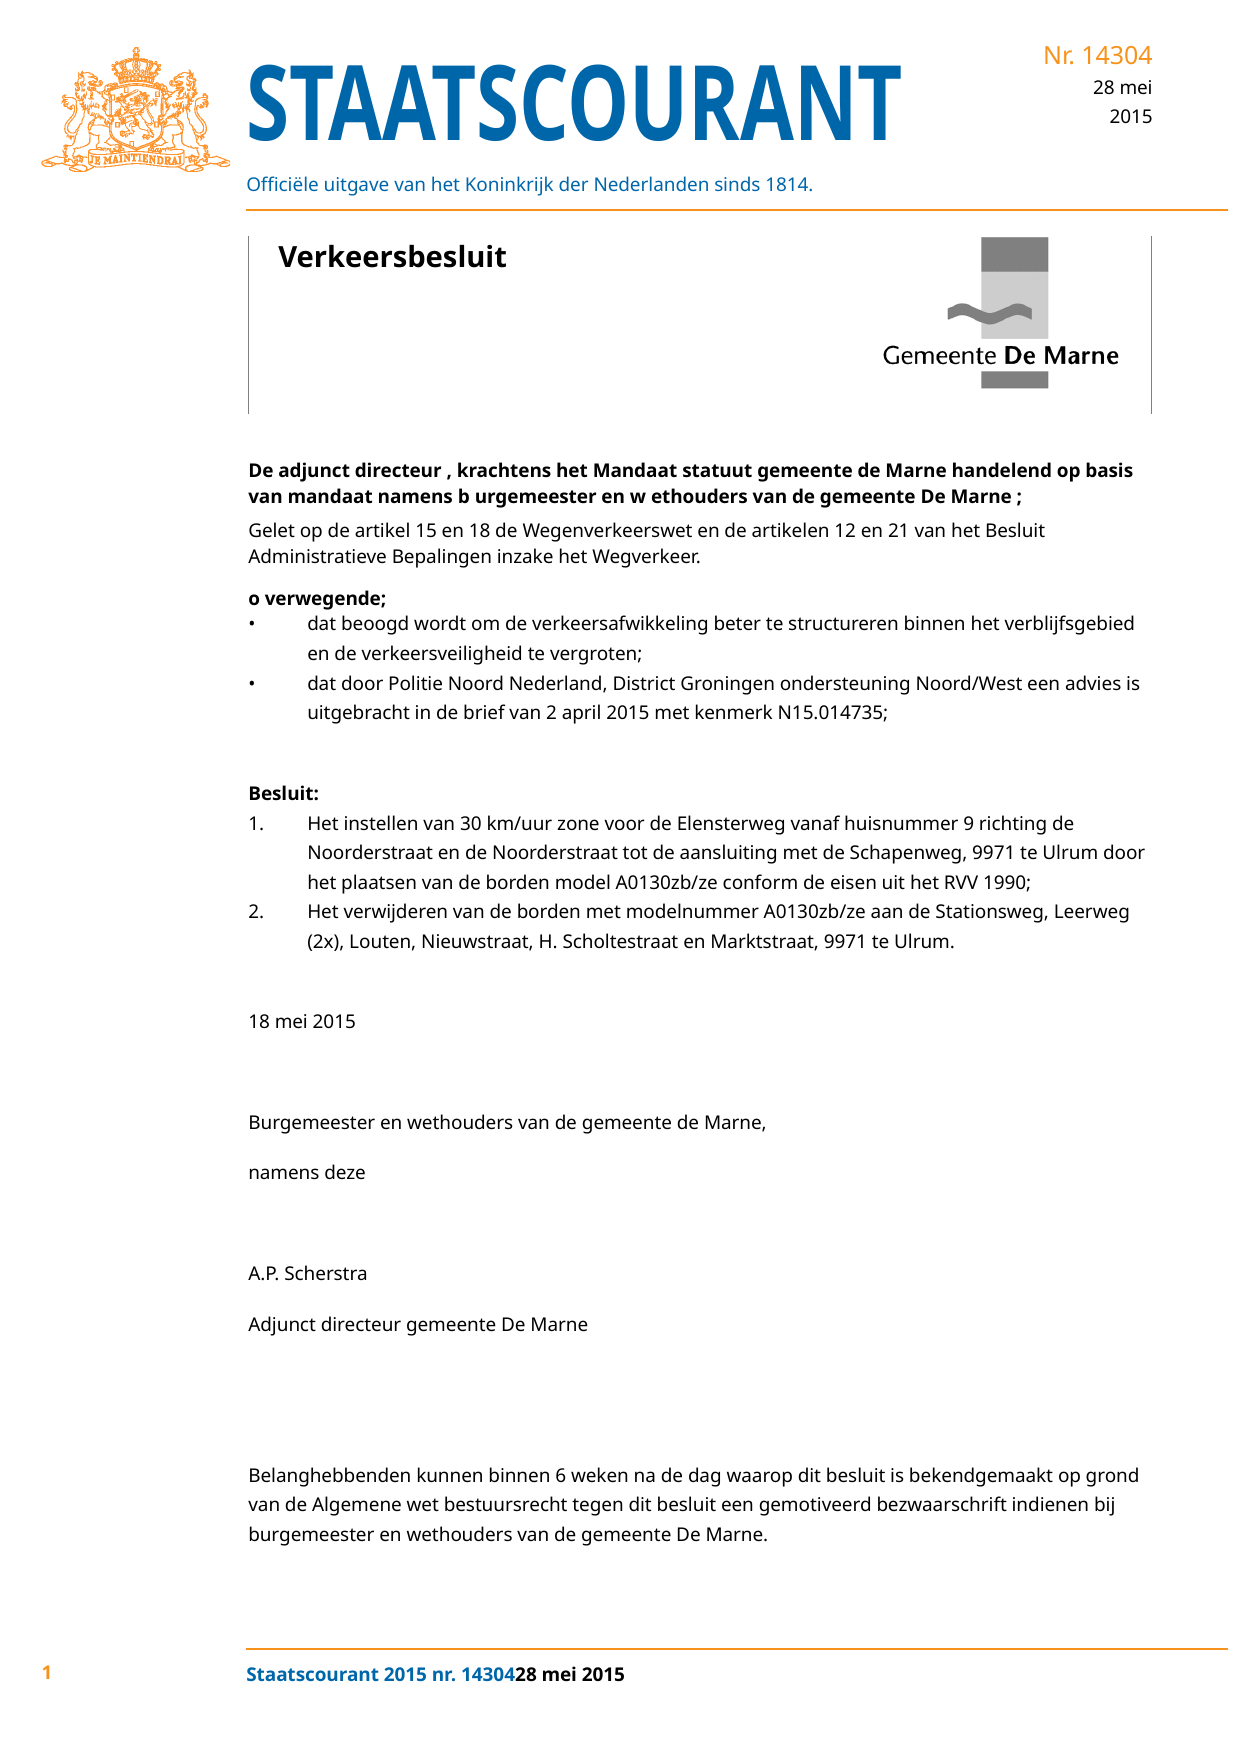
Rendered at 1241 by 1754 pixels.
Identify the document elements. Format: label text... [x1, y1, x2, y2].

list Het verwijderen van de borden met modelnummer A0130zb/ze aan de Stationsweg, Leerweg (2x), Louten, Nieuwstraat, H. Scholtestraat en Marktstraat, 9971 te Ulrum. [248, 899, 1152, 954]
text Besluit: [248, 780, 1152, 806]
text A.P. Scherstra [248, 1260, 1152, 1286]
text Adjunct directeur gemeente De Marne [248, 1311, 1152, 1336]
table_header Verkeersbesluit [249, 236, 850, 414]
list dat beoogd wordt om de verkeersafwikkeling beter te structureren binnen het verblijfsgebied en de verkeersveiligheid te vergroten; [248, 611, 1152, 666]
text Gelet op de artikel 15 en 18 de Wegenverkeerswet en de artikelen 12 en 21 van het Besluit Administratieve Bepalingen inzake het Wegverkeer. [248, 517, 1152, 569]
picture [41, 47, 231, 172]
text 18 mei 2015 [248, 1008, 1152, 1034]
list dat door Politie Noord Nederland, District Groningen ondersteuning Noord/West een advies is uitgebracht in de brief van 2 april 2015 met kenmerk N15.014735; [248, 670, 1152, 725]
table_header [850, 236, 1151, 414]
picture [882, 236, 1119, 389]
text Belanghebbenden kunnen binnen 6 weken na de dag waarop dit besluit is bekendgemaakt op grond van de Algemene wet bestuursrecht tegen dit besluit een gemotiveerd bezwaarschrift indienen bij burgemeester en wethouders van de gemeente De Marne. [248, 1462, 1152, 1547]
text namens deze [248, 1159, 1152, 1185]
text Burgemeester en wethouders van de gemeente de Marne, [248, 1109, 1152, 1135]
text o verwegende; [248, 585, 1152, 611]
text De adjunct directeur , krachtens het Mandaat statuut gemeente de Marne handelend op basis van mandaat namens b urgemeester en w ethouders van de gemeente De Marne ; [248, 457, 1152, 509]
list Het instellen van 30 km/uur zone voor de Elensterweg vanaf huisnummer 9 richting de Noorderstraat en de Noorderstraat tot de aansluiting met de Schapenweg, 9971 te Ulrum door het plaatsen van de borden model A0130zb/ze conform de eisen uit het RVV 1990; [248, 810, 1152, 895]
